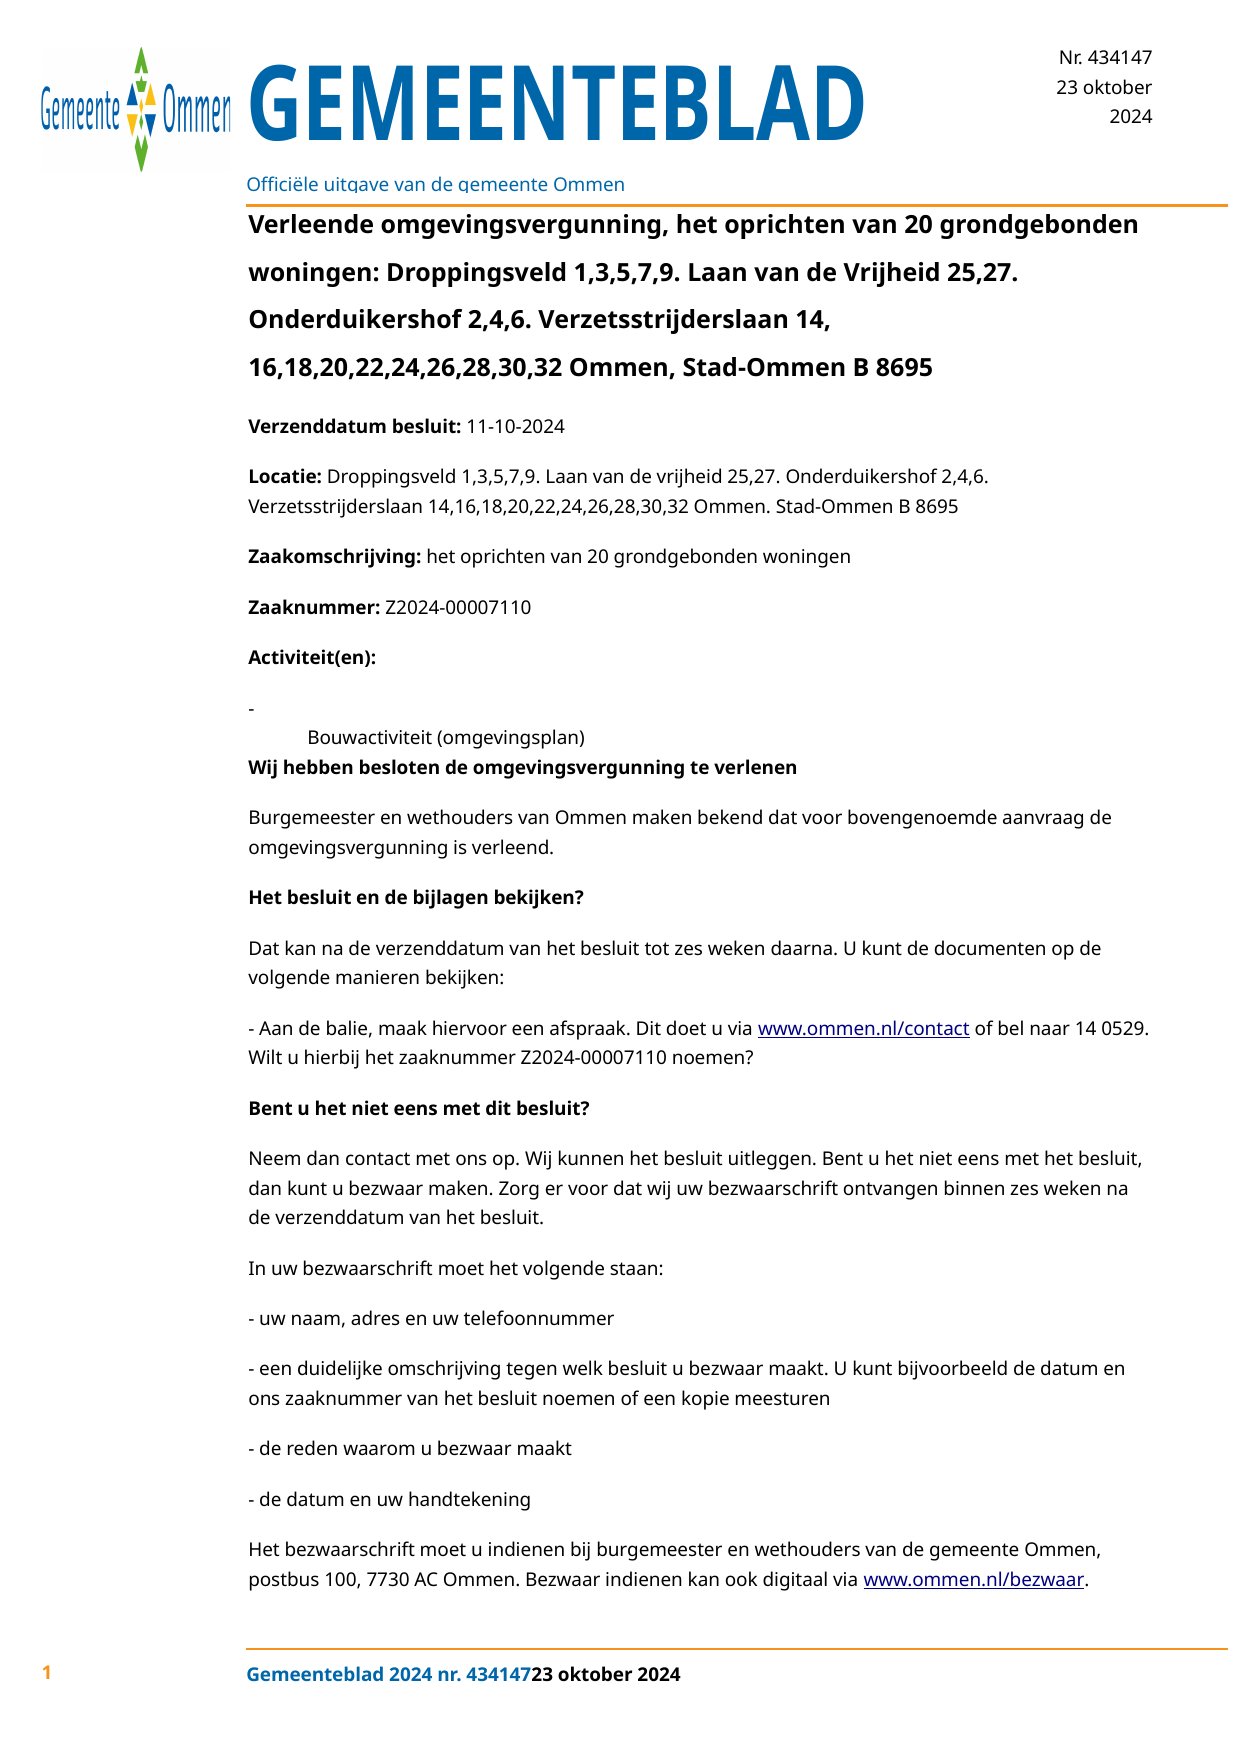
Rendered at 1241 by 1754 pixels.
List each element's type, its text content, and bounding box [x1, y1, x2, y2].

picture [41, 47, 231, 172]
text Het bezwaarschrift moet u indienen bij burgemeester en wethouders van de gemeente Ommen, postbus 100, 7730 AC Ommen. Bezwaar indienen kan ook digitaal via www.ommen.nl/bezwaar. [248, 1536, 1152, 1592]
text - Aan de balie, maak hiervoor een afspraak. Dit doet u via www.ommen.nl/contact of bel naar 14 0529. Wilt u hierbij het zaaknummer Z2024-00007110 noemen? [248, 1015, 1152, 1070]
text Verleende omgevingsvergunning, het oprichten van 20 grondgebonden woningen: Droppingsveld 1,3,5,7,9. Laan van de Vrijheid 25,27. Onderduikershof 2,4,6. Verzetsstrijderslaan 14, 16,18,20,22,24,26,28,30,32 Ommen, Stad-Ommen B 8695 [248, 207, 1152, 384]
text Neem dan contact met ons op. Wij kunnen het besluit uitleggen. Bent u het niet eens met het besluit, dan kunt u bezwaar maken. Zorg er voor dat wij uw bezwaarschrift ontvangen binnen zes weken na de verzenddatum van het besluit. [248, 1145, 1152, 1230]
text Burgemeester en wethouders van Ommen maken bekend dat voor bovengenoemde aanvraag de omgevingsvergunning is verleend. [248, 804, 1152, 860]
text - de datum en uw handtekening [248, 1486, 1152, 1512]
text In uw bezwaarschrift moet het volgende staan: [248, 1255, 1152, 1281]
text - een duidelijke omschrijving tegen welk besluit u bezwaar maakt. U kunt bijvoorbeeld de datum en ons zaaknummer van het besluit noemen of een kopie meesturen [248, 1356, 1152, 1411]
text Verzenddatum besluit: 11-10-2024 [248, 413, 1152, 439]
text Activiteit(en): [248, 644, 1152, 670]
text Zaaknummer: Z2024-00007110 [248, 594, 1152, 620]
text Dat kan na de verzenddatum van het besluit tot zes weken daarna. U kunt de documenten op de volgende manieren bekijken: [248, 935, 1152, 990]
text - uw naam, adres en uw telefoonnummer [248, 1305, 1152, 1331]
text Wij hebben besloten de omgevingsvergunning te verlenen [248, 754, 1152, 780]
text Het besluit en de bijlagen bekijken? [248, 884, 1152, 910]
list Bouwactiviteit (omgevingsplan) [248, 724, 1152, 750]
text - de reden waarom u bezwaar maakt [248, 1436, 1152, 1461]
text Bent u het niet eens met dit besluit? [248, 1095, 1152, 1121]
text Zaakomschrijving: het oprichten van 20 grondgebonden woningen [248, 543, 1152, 569]
text Locatie: Droppingsveld 1,3,5,7,9. Laan van de vrijheid 25,27. Onderduikershof 2,4,6. Verzetsstrijderslaan 14,16,18,20,22,24,26,28,30,32 Ommen. Stad-Ommen B 8695 [248, 463, 1152, 519]
